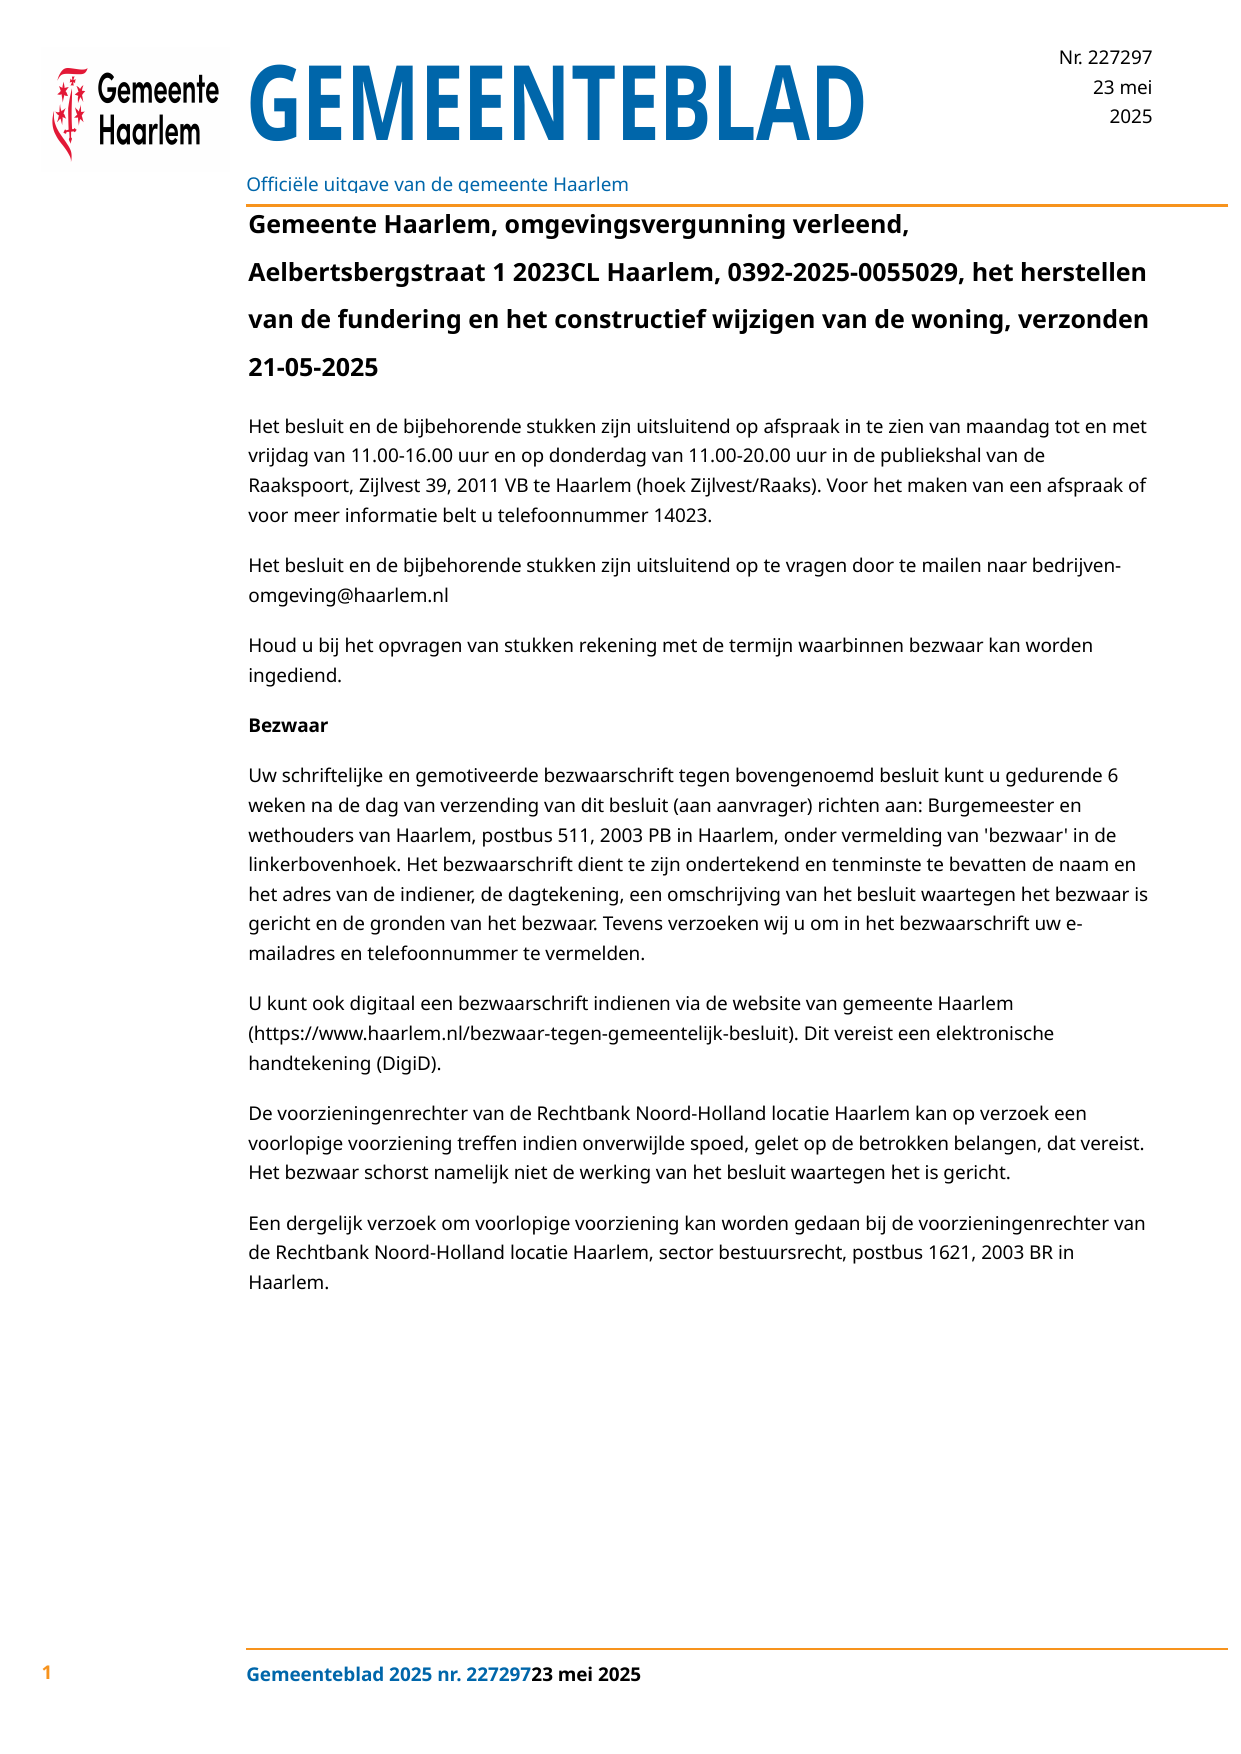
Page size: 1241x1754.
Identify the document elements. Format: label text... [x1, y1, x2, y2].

text Gemeente Haarlem, omgevingsvergunning verleend, Aelbertsbergstraat 1 2023CL Haarlem, 0392-2025-0055029, het herstellen van de fundering en het constructief wijzigen van de woning, verzonden 21-05-2025 [248, 207, 1152, 384]
text De voorzieningenrechter van de Rechtbank Noord-Holland locatie Haarlem kan op verzoek een voorlopige voorziening treffen indien onverwijlde spoed, gelet op de betrokken belangen, dat vereist. Het bezwaar schorst namelijk niet de werking van het besluit waartegen het is gericht. [248, 1100, 1152, 1185]
text Bezwaar [248, 712, 1152, 738]
picture [41, 47, 231, 172]
text Houd u bij het opvragen van stukken rekening met de termijn waarbinnen bezwaar kan worden ingediend. [248, 632, 1152, 688]
text U kunt ook digitaal een bezwaarschrift indienen via de website van gemeente Haarlem (https://www.haarlem.nl/bezwaar-tegen-gemeentelijk-besluit). Dit vereist een elektronische handtekening (DigiD). [248, 991, 1152, 1076]
text Uw schriftelijke en gemotiveerde bezwaarschrift tegen bovengenoemd besluit kunt u gedurende 6 weken na de dag van verzending van dit besluit (aan aanvrager) richten aan: Burgemeester en wethouders van Haarlem, postbus 511, 2003 PB in Haarlem, onder vermelding van 'bezwaar' in de linkerbovenhoek. Het bezwaarschrift dient te zijn ondertekend en tenminste te bevatten de naam en het adres van de indiener, de dagtekening, een omschrijving van het besluit waartegen het bezwaar is gericht en de gronden van het bezwaar. Tevens verzoeken wij u om in het bezwaarschrift uw e-mailadres en telefoonnummer te vermelden. [248, 763, 1152, 966]
text Een dergelijk verzoek om voorlopige voorziening kan worden gedaan bij de voorzieningenrechter van de Rechtbank Noord-Holland locatie Haarlem, sector bestuursrecht, postbus 1621, 2003 BR in Haarlem. [248, 1210, 1152, 1295]
text Het besluit en de bijbehorende stukken zijn uitsluitend op afspraak in te zien van maandag tot en met vrijdag van 11.00-16.00 uur en op donderdag van 11.00-20.00 uur in de publiekshal van de Raakspoort, Zijlvest 39, 2011 VB te Haarlem (hoek Zijlvest/Raaks). Voor het maken van een afspraak of voor meer informatie belt u telefoonnummer 14023. [248, 413, 1152, 528]
text Het besluit en de bijbehorende stukken zijn uitsluitend op te vragen door te mailen naar bedrijven-omgeving@haarlem.nl [248, 552, 1152, 608]
